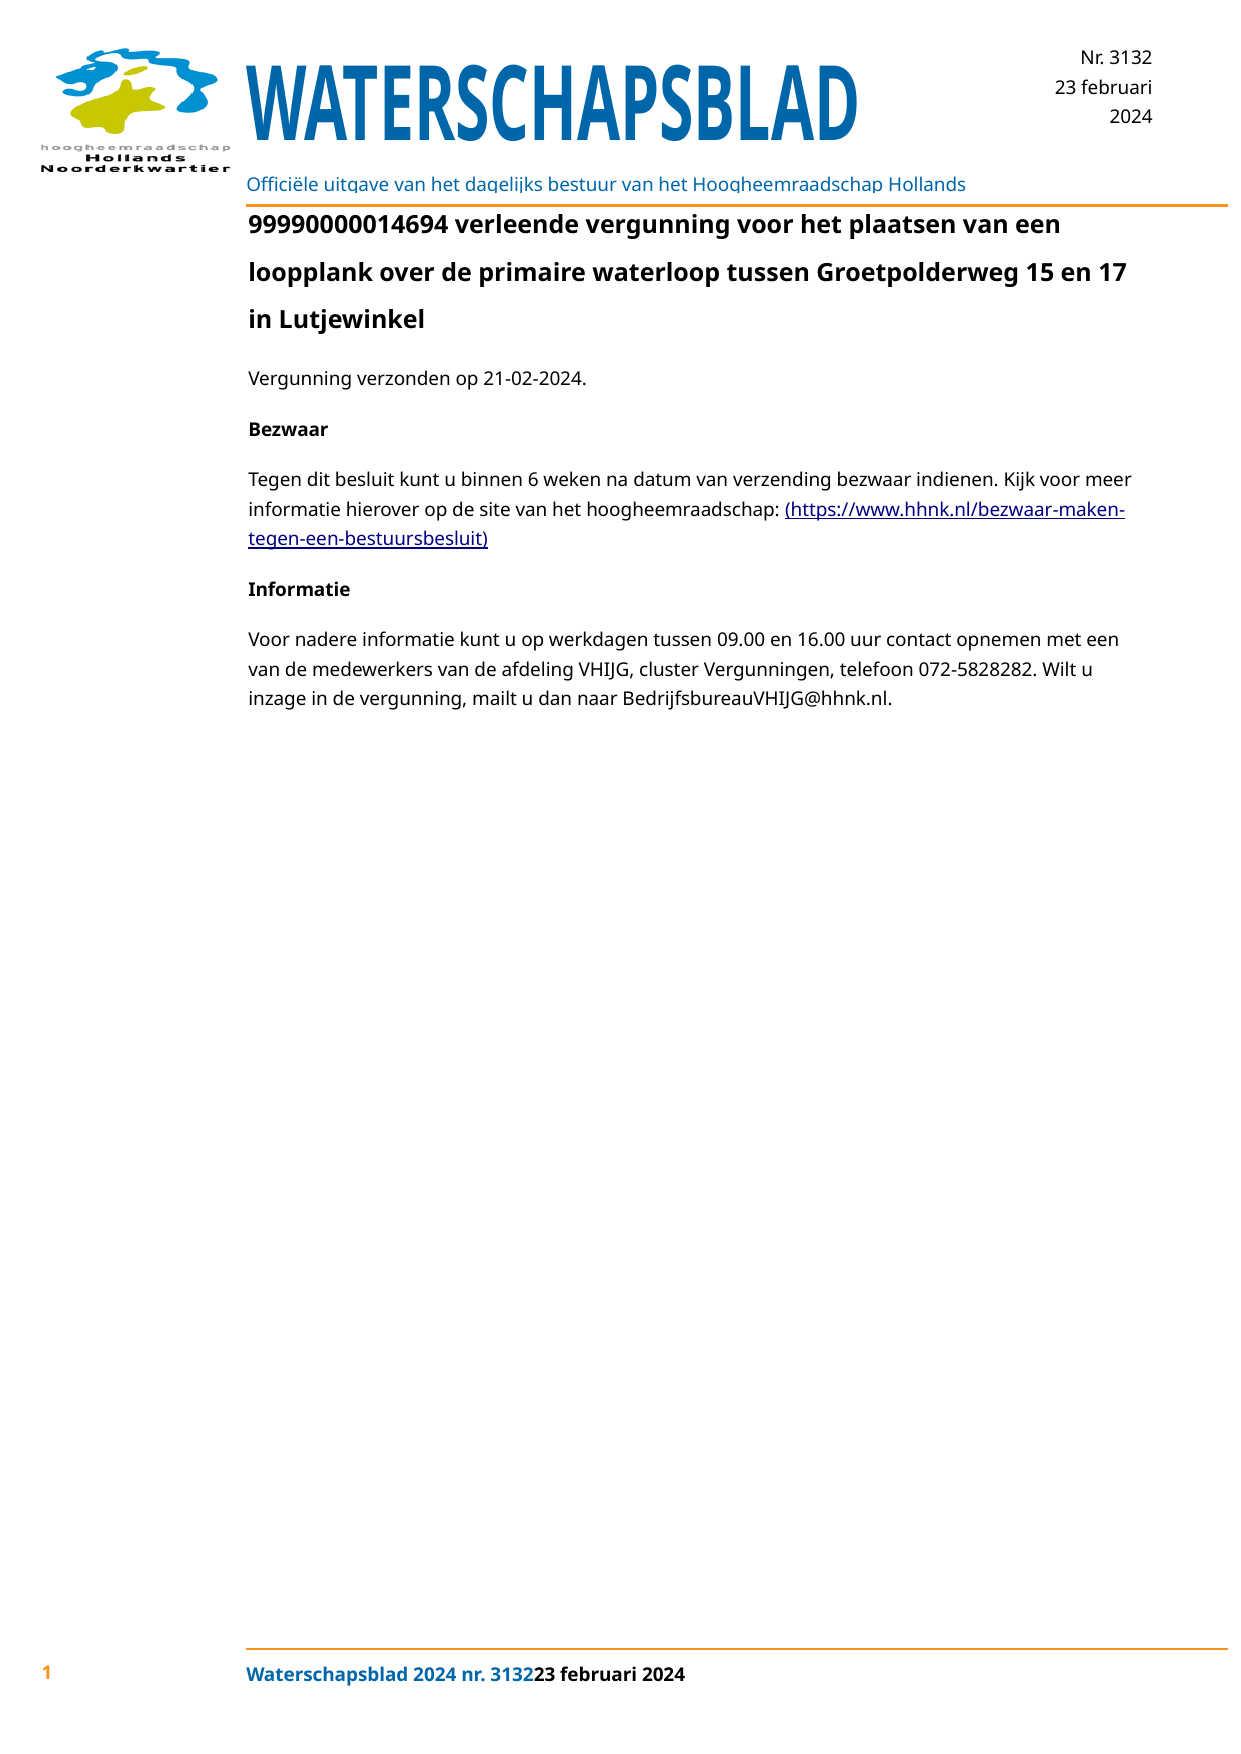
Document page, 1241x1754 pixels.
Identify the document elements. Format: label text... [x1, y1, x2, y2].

text Vergunning verzonden op 21-02-2024. [248, 366, 1152, 391]
picture [41, 47, 231, 172]
text 99990000014694 verleende vergunning voor het plaatsen van een loopplank over de primaire waterloop tussen Groetpolderweg 15 en 17 in Lutjewinkel [248, 207, 1152, 336]
text Voor nadere informatie kunt u op werkdagen tussen 09.00 en 16.00 uur contact opnemen met een van de medewerkers van de afdeling VHIJG, cluster Vergunningen, telefoon 072-5828282. Wilt u inzage in de vergunning, mailt u dan naar BedrijfsbureauVHIJG@hhnk.nl. [248, 626, 1152, 711]
text Tegen dit besluit kunt u binnen 6 weken na datum van verzending bezwaar indienen. Kijk voor meer informatie hierover op de site van het hoogheemraadschap: (https://www.hhnk.nl/bezwaar-maken-tegen-een-bestuursbesluit) [248, 466, 1152, 551]
text Informatie [248, 576, 1152, 602]
text Bezwaar [248, 416, 1152, 442]
